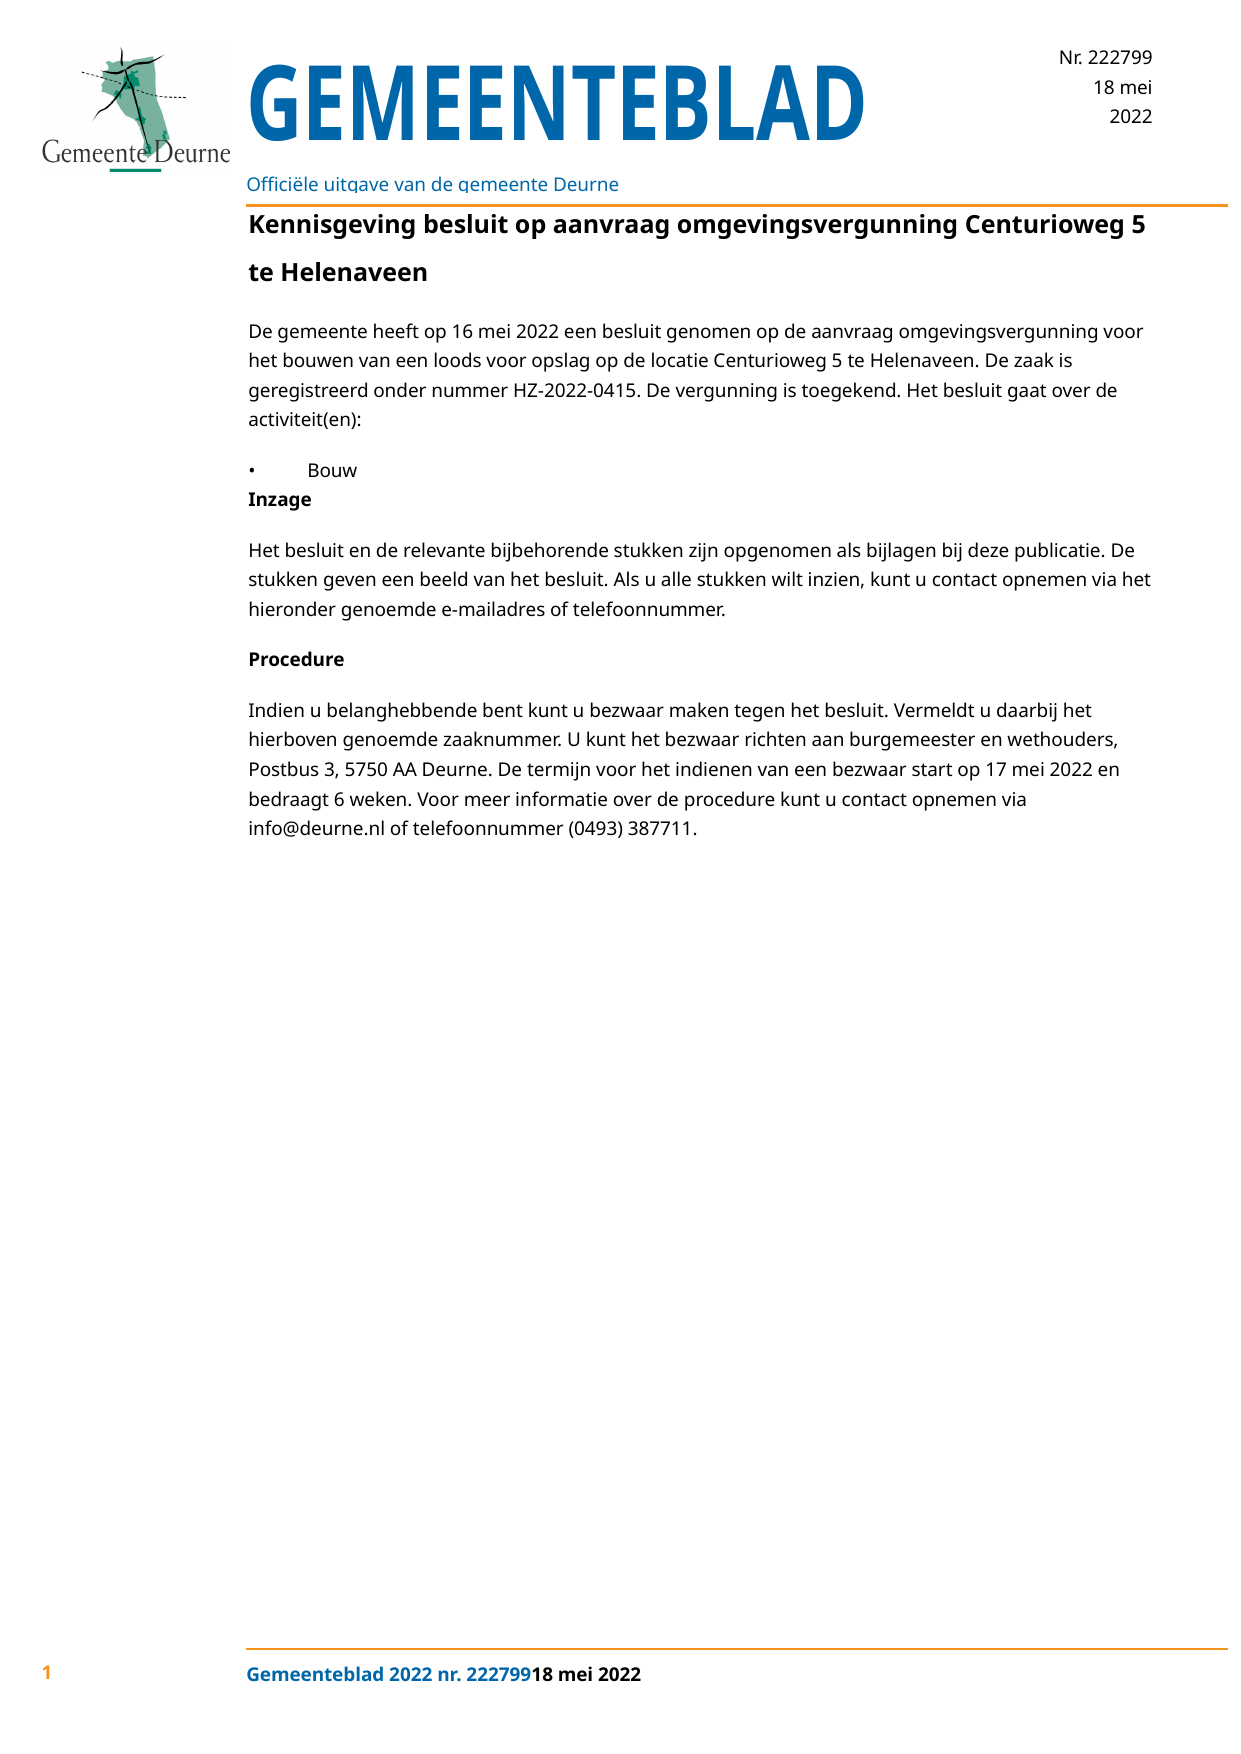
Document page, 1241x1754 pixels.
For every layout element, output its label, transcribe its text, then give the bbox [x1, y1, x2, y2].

text Kennisgeving besluit op aanvraag omgevingsvergunning Centurioweg 5 te Helenaveen [248, 207, 1152, 288]
text Procedure [248, 647, 1152, 672]
text Inzage [248, 487, 1152, 512]
text Indien u belanghebbende bent kunt u bezwaar maken tegen het besluit. Vermeldt u daarbij het hierboven genoemde zaaknummer. U kunt het bezwaar richten aan burgemeester en wethouders, Postbus 3, 5750 AA Deurne. De termijn voor het indienen van een bezwaar start op 17 mei 2022 en bedraagt 6 weken. Voor meer informatie over de procedure kunt u contact opnemen via info@deurne.nl of telefoonnummer (0493) 387711. [248, 697, 1152, 841]
text De gemeente heeft op 16 mei 2022 een besluit genomen op de aanvraag omgevingsvergunning voor het bouwen van een loods voor opslag op de locatie Centurioweg 5 te Helenaveen. De zaak is geregistreerd onder nummer HZ-2022-0415. De vergunning is toegekend. Het besluit gaat over de activiteit(en): [248, 318, 1152, 432]
list Bouw [248, 457, 1152, 483]
text Het besluit en de relevante bijbehorende stukken zijn opgenomen als bijlagen bij deze publicatie. De stukken geven een beeld van het besluit. Als u alle stukken wilt inzien, kunt u contact opnemen via het hieronder genoemde e-mailadres of telefoonnummer. [248, 537, 1152, 622]
picture [41, 47, 231, 172]
